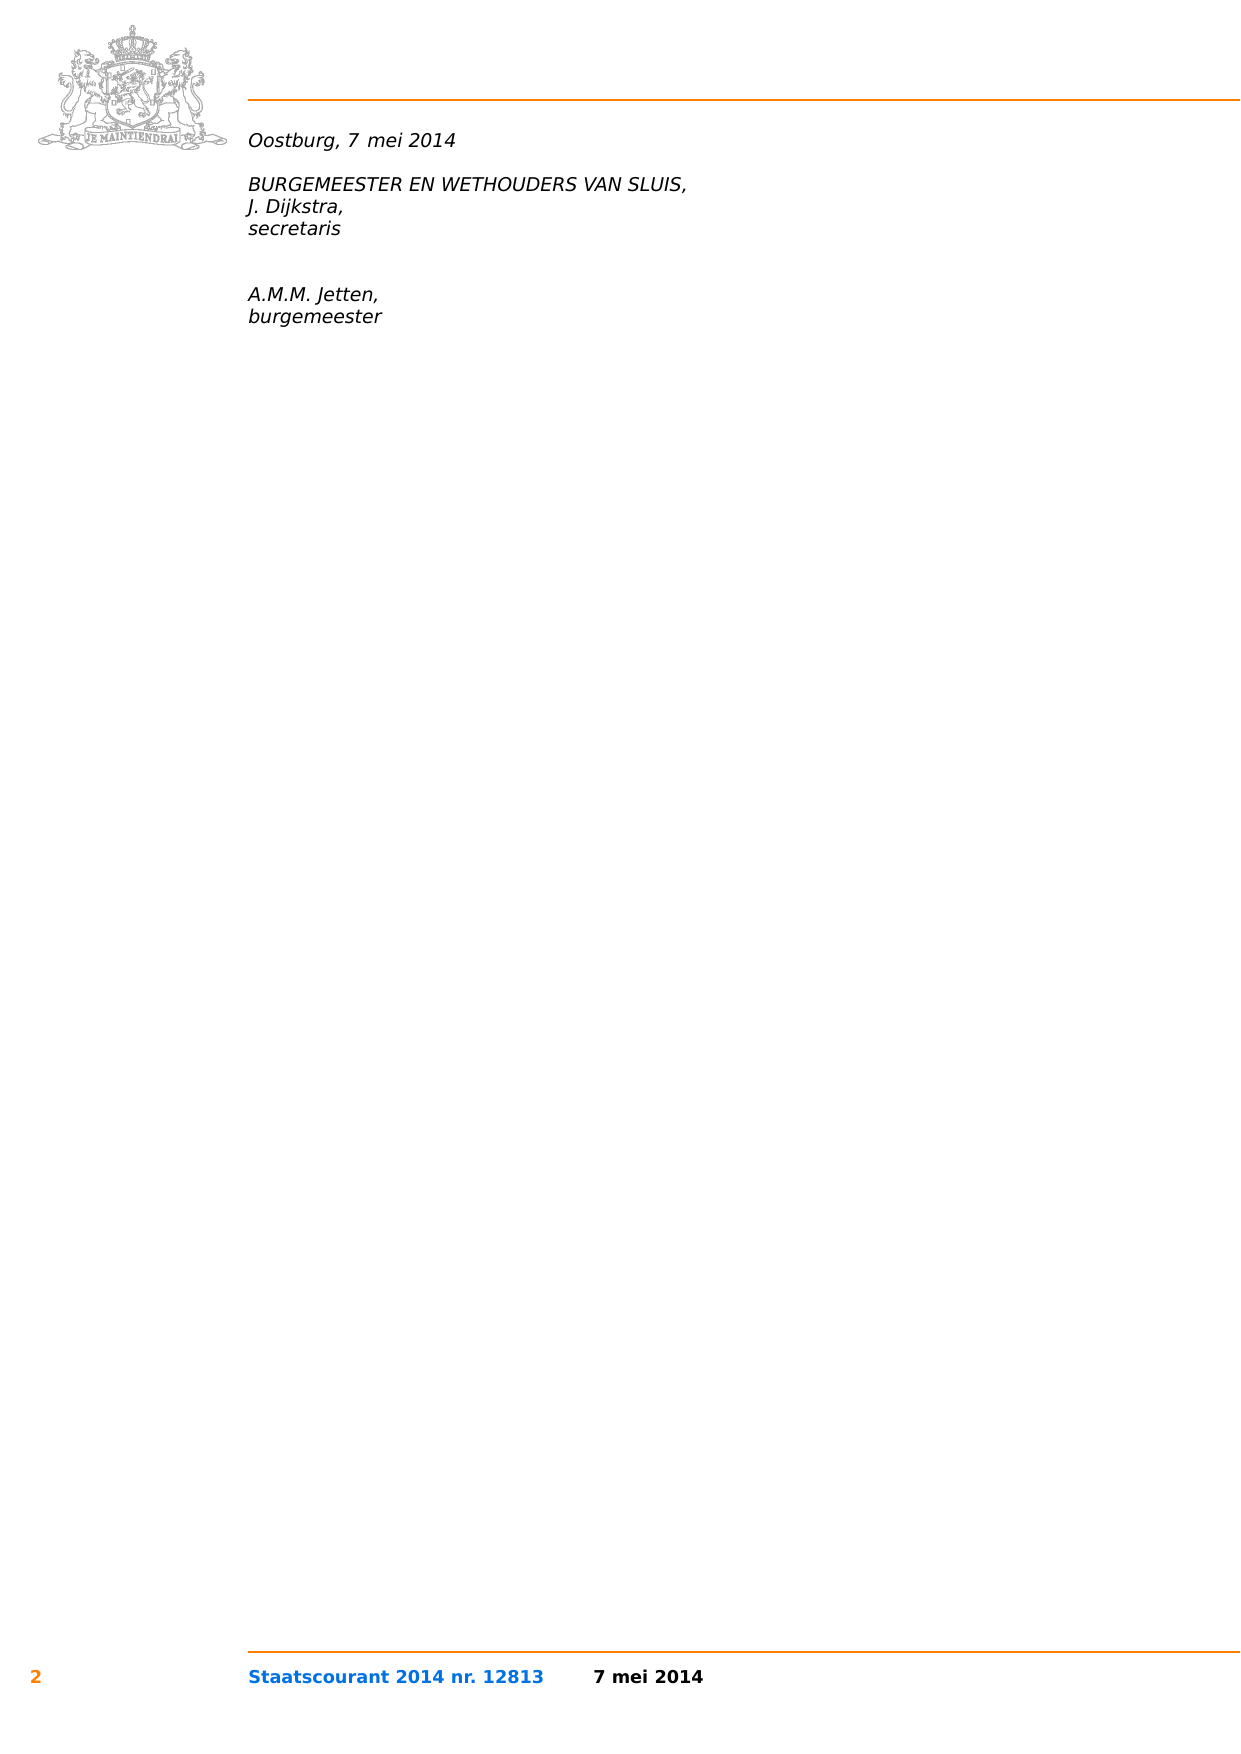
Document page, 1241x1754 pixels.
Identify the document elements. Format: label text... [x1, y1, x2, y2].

text A.M.M. Jetten, burgemeester [248, 262, 1163, 327]
text Oostburg, 7 mei 2014 [248, 130, 1163, 152]
picture [38, 25, 227, 150]
text BURGEMEESTER EN WETHOUDERS VAN SLUIS, J. Dijkstra, secretaris [248, 174, 1163, 240]
